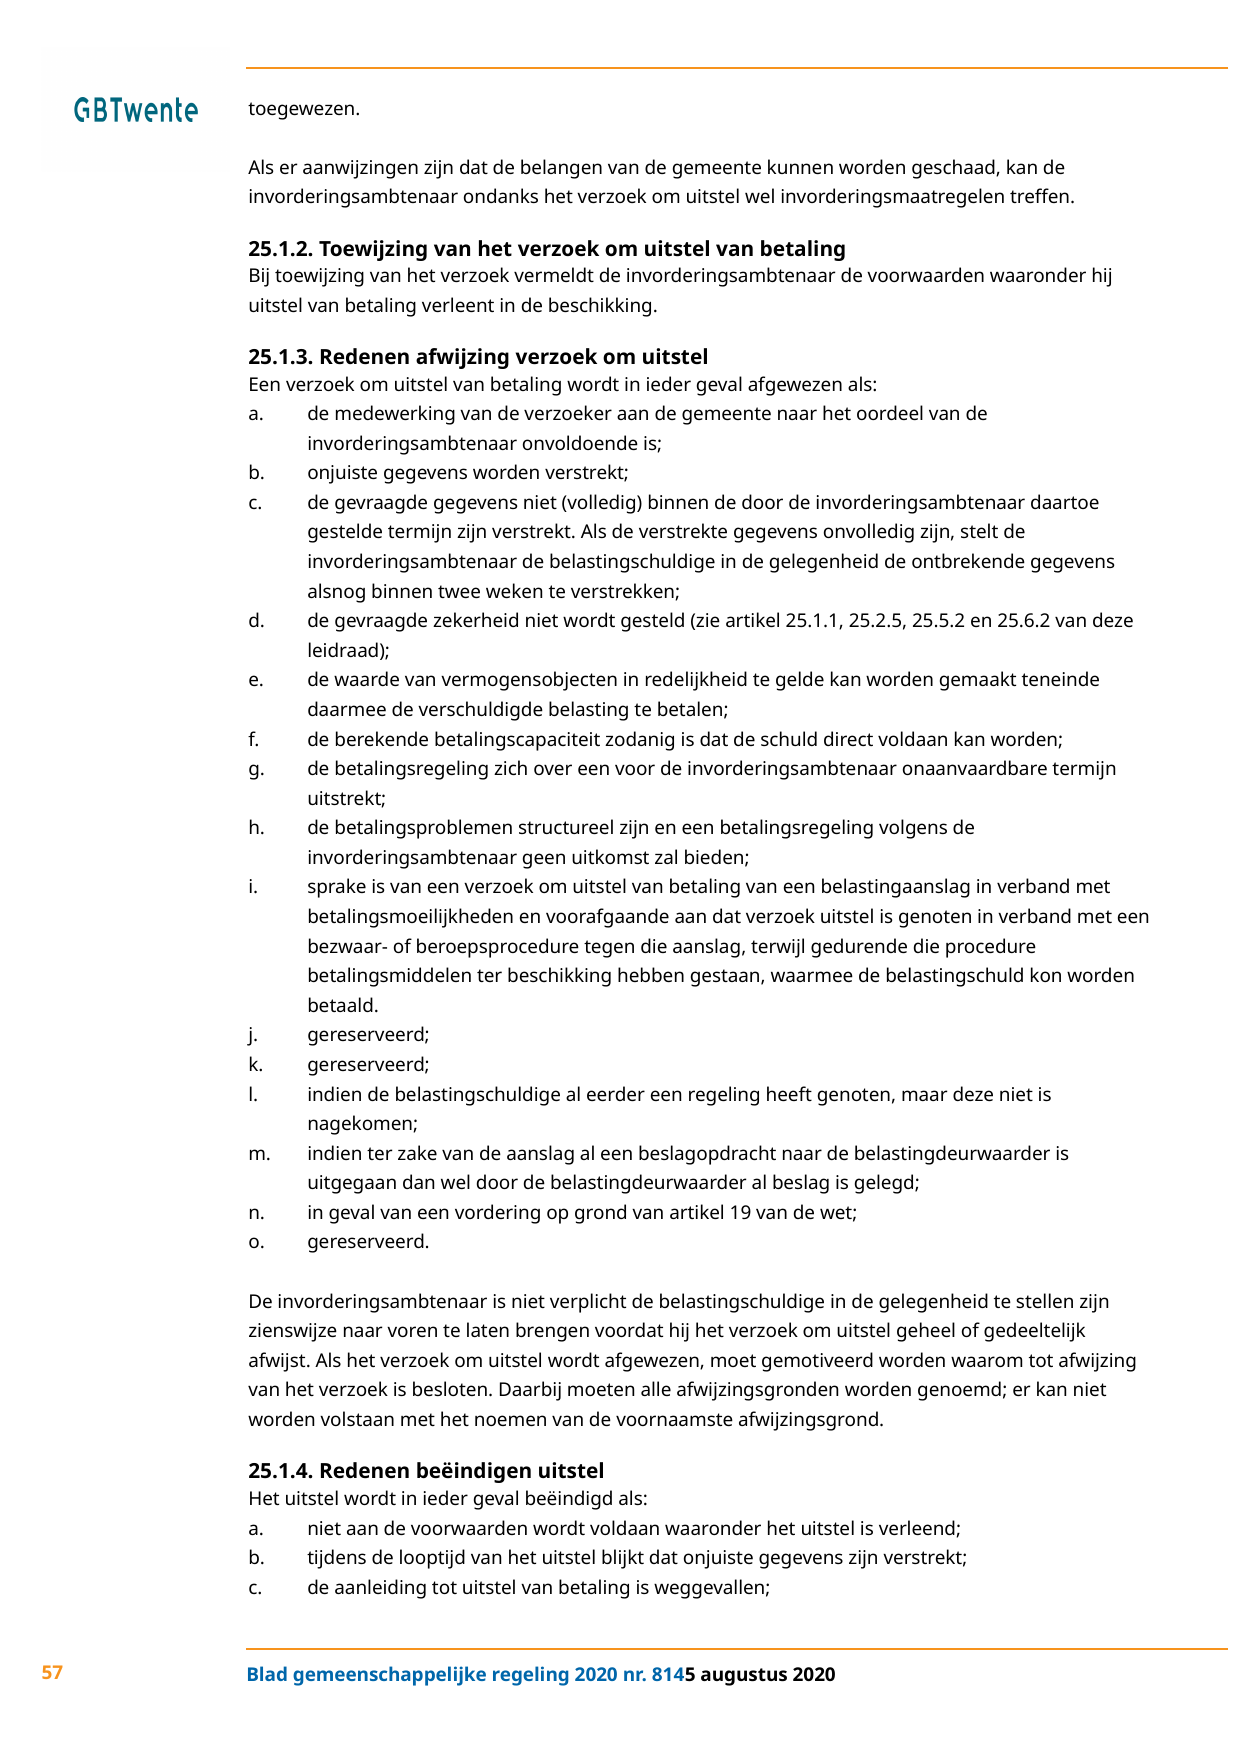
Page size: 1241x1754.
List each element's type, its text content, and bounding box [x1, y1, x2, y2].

text Een verzoek om uitstel van betaling wordt in ieder geval afgewezen als: [248, 371, 1152, 397]
list de berekende betalingscapaciteit zodanig is dat de schuld direct voldaan kan worden; [248, 726, 1152, 752]
list onjuiste gegevens worden verstrekt; [248, 459, 1152, 485]
text Bij toewijzing van het verzoek vermeldt de invorderingsambtenaar de voorwaarden waaronder hij uitstel van betaling verleent in de beschikking. [248, 262, 1152, 318]
list de medewerking van de verzoeker aan de gemeente naar het oordeel van de invorderingsambtenaar onvoldoende is; [248, 400, 1152, 456]
list de gevraagde zekerheid niet wordt gesteld (zie artikel 25.1.1, 25.2.5, 25.5.2 en 25.6.2 van deze leidraad); [248, 607, 1152, 663]
list de betalingsproblemen structureel zijn en een betalingsregeling volgens de invorderingsambtenaar geen uitkomst zal bieden; [248, 814, 1152, 870]
text 25.1.4. Redenen beëindigen uitstel [248, 1457, 1152, 1485]
list gereserveerd. [248, 1229, 1152, 1254]
text Het uitstel wordt in ieder geval beëindigd als: [248, 1485, 1152, 1511]
text toegewezen. [248, 95, 1152, 121]
list niet aan de voorwaarden wordt voldaan waaronder het uitstel is verleend; [248, 1515, 1152, 1540]
list de betalingsregeling zich over een voor de invorderingsambtenaar onaanvaardbare termijn uitstrekt; [248, 755, 1152, 811]
list tijdens de looptijd van het uitstel blijkt dat onjuiste gegevens zijn verstrekt; [248, 1544, 1152, 1570]
list gereserveerd; [248, 1022, 1152, 1047]
list de waarde van vermogensobjecten in redelijkheid te gelde kan worden gemaakt teneinde daarmee de verschuldigde belasting te betalen; [248, 667, 1152, 722]
list de gevraagde gegevens niet (volledig) binnen de door de invorderingsambtenaar daartoe gestelde termijn zijn verstrekt. Als de verstrekte gegevens onvolledig zijn, stelt de invorderingsambtenaar de belastingschuldige in de gelegenheid de ontbrekende gegevens alsnog binnen twee weken te verstrekken; [248, 489, 1152, 604]
list de aanleiding tot uitstel van betaling is weggevallen; [248, 1574, 1152, 1599]
text 25.1.2. Toewijzing van het verzoek om uitstel van betaling [248, 234, 1152, 262]
list in geval van een vordering op grond van artikel 19 van de wet; [248, 1199, 1152, 1225]
list indien ter zake van de aanslag al een beslagopdracht naar de belastingdeurwaarder is uitgegaan dan wel door de belastingdeurwaarder al beslag is gelegd; [248, 1140, 1152, 1195]
text 25.1.3. Redenen afwijzing verzoek om uitstel [248, 342, 1152, 371]
list indien de belastingschuldige al eerder een regeling heeft genoten, maar deze niet is nagekomen; [248, 1081, 1152, 1136]
text De invorderingsambtenaar is niet verplicht de belastingschuldige in de gelegenheid te stellen zijn zienswijze naar voren te laten brengen voordat hij het verzoek om uitstel geheel of gedeeltelijk afwijst. Als het verzoek om uitstel wordt afgewezen, moet gemotiveerd worden waarom tot afwijzing van het verzoek is besloten. Daarbij moeten alle afwijzingsgronden worden genoemd; er kan niet worden volstaan met het noemen van de voornaamste afwijzingsgrond. [248, 1288, 1152, 1432]
picture [41, 47, 231, 172]
list gereserveerd; [248, 1051, 1152, 1077]
text Als er aanwijzingen zijn dat de belangen van de gemeente kunnen worden geschaad, kan de invorderingsambtenaar ondanks het verzoek om uitstel wel invorderingsmaatregelen treffen. [248, 154, 1152, 209]
list sprake is van een verzoek om uitstel van betaling van een belastingaanslag in verband met betalingsmoeilijkheden en voorafgaande aan dat verzoek uitstel is genoten in verband met een bezwaar- of beroepsprocedure tegen die aanslag, terwijl gedurende die procedure betalingsmiddelen ter beschikking hebben gestaan, waarmee de belastingschuld kon worden betaald. [248, 874, 1152, 1018]
